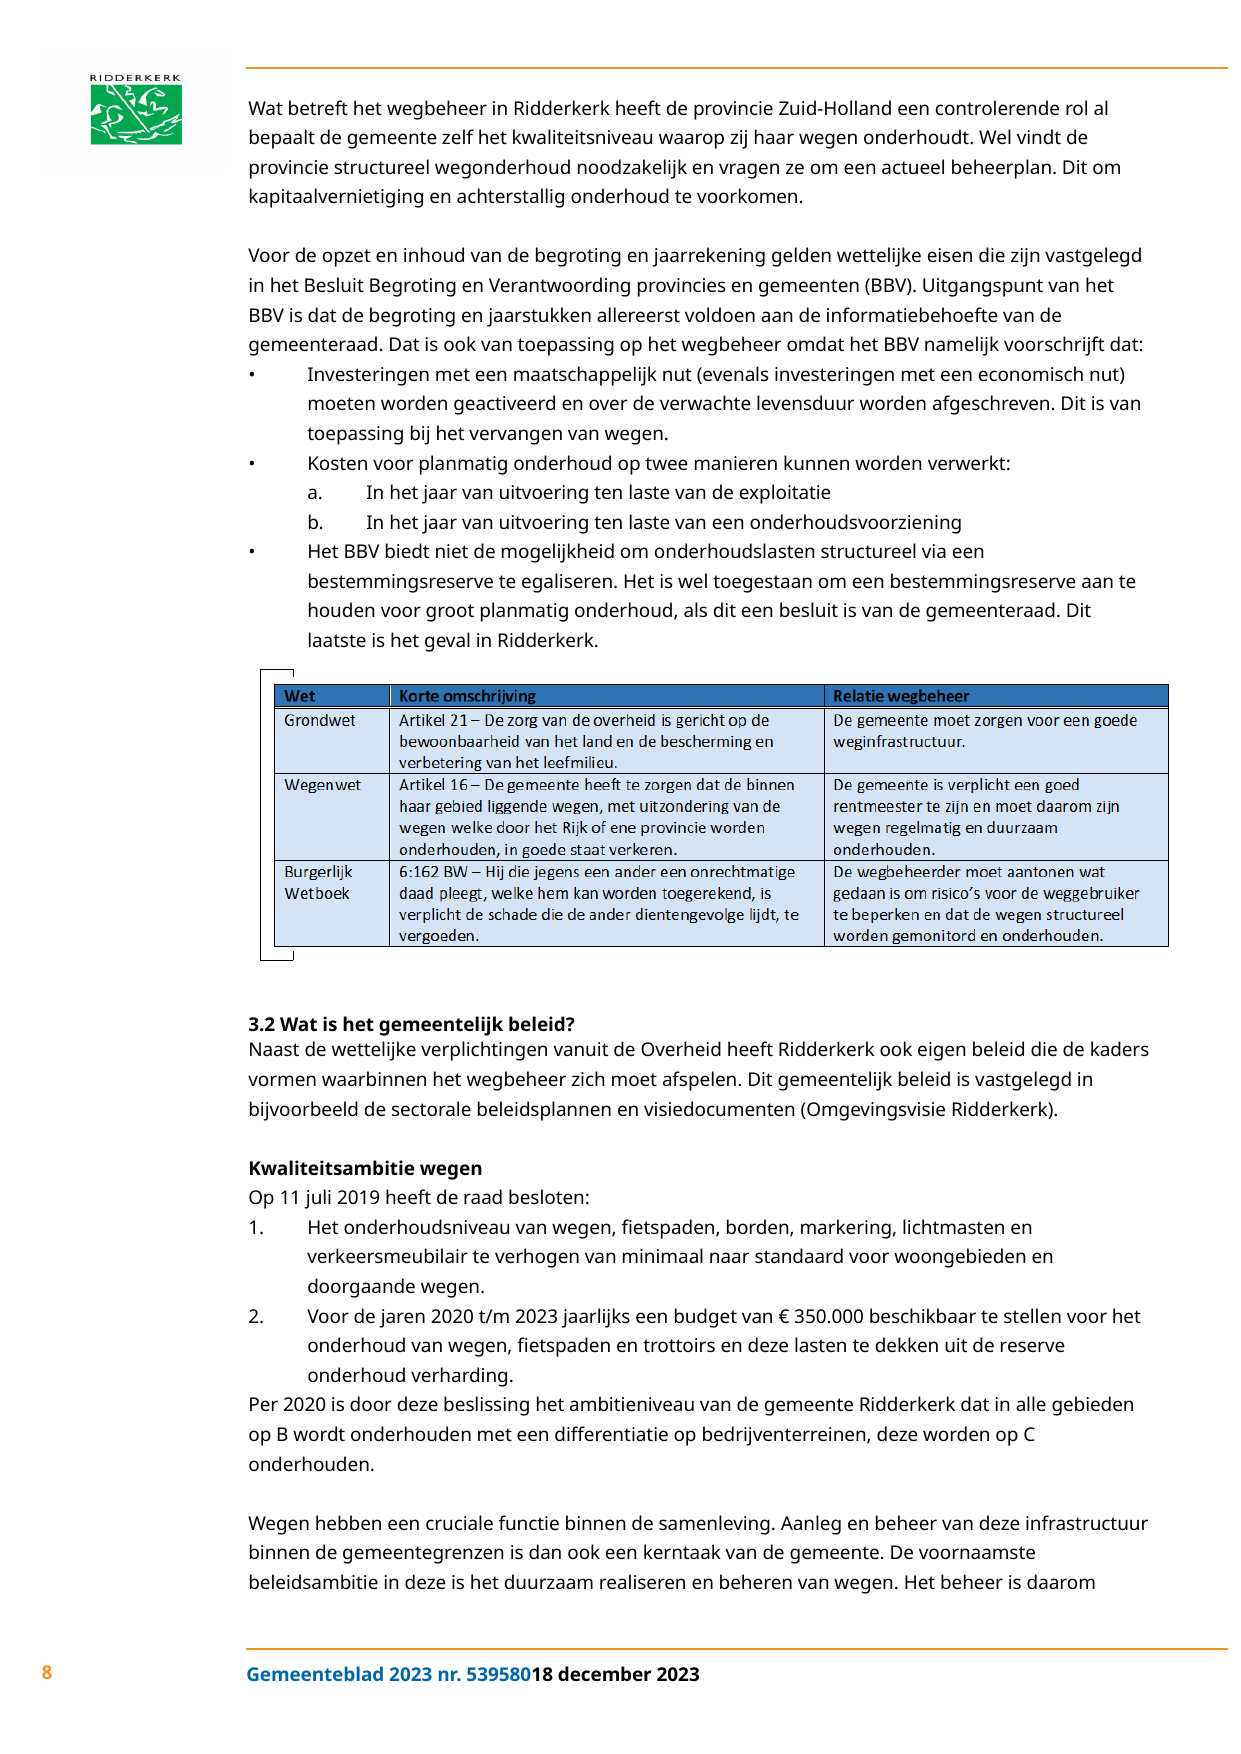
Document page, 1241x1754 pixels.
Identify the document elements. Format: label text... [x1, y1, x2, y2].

text Naast de wettelijke verplichtingen vanuit de Overheid heeft Ridderkerk ook eigen beleid die de kaders vormen waarbinnen het wegbeheer zich moet afspelen. Dit gemeentelijk beleid is vastgelegd in bijvoorbeeld de sectorale beleidsplannen en visiedocumenten (Omgevingsvisie Ridderkerk). [248, 1037, 1152, 1122]
text Op 11 juli 2019 heeft de raad besloten: [248, 1184, 1152, 1210]
text Wat betreft het wegbeheer in Ridderkerk heeft de provincie Zuid-Holland een controlerende rol al bepaalt de gemeente zelf het kwaliteitsniveau waarop zij haar wegen onderhoudt. Wel vindt de provincie structureel wegonderhoud noodzakelijk en vragen ze om een actueel beheerplan. Dit om kapitaalvernietiging en achterstallig onderhoud te voorkomen. [248, 95, 1152, 209]
text 3.2 Wat is het gemeentelijk beleid? [248, 1011, 1152, 1037]
picture [268, 677, 1173, 951]
text Voor de opzet en inhoud van de begroting en jaarrekening gelden wettelijke eisen die zijn vastgelegd in het Besluit Begroting en Verantwoording provincies en gemeenten (BBV). Uitgangspunt van het BBV is dat de begroting en jaarstukken allereerst voldoen aan de informatiebehoefte van de gemeenteraad. Dat is ook van toepassing op het wegbeheer omdat het BBV namelijk voorschrijft dat: [248, 243, 1152, 357]
list Voor de jaren 2020 t/m 2023 jaarlijks een budget van € 350.000 beschikbaar te stellen voor het onderhoud van wegen, fietspaden en trottoirs en deze lasten te dekken uit de reserve onderhoud verharding. [248, 1303, 1152, 1388]
text Wegen hebben een cruciale functie binnen de samenleving. Aanleg en beheer van deze infrastructuur binnen de gemeentegrenzen is dan ook een kerntaak van de gemeente. De voornaamste beleidsambitie in deze is het duurzaam realiseren en beheren van wegen. Het beheer is daarom [248, 1510, 1152, 1595]
list Kosten voor planmatig onderhoud op twee manieren kunnen worden verwerkt: [248, 450, 1152, 476]
text Kwaliteitsambitie wegen [248, 1155, 1152, 1181]
list In het jaar van uitvoering ten laste van een onderhoudsvoorziening [307, 509, 1152, 535]
list In het jaar van uitvoering ten laste van de exploitatie [307, 479, 1152, 505]
text Per 2020 is door deze beslissing het ambitieniveau van de gemeente Ridderkerk dat in alle gebieden op B wordt onderhouden met een differentiatie op bedrijventerreinen, deze worden op C onderhouden. [248, 1392, 1152, 1477]
list Investeringen met een maatschappelijk nut (evenals investeringen met een economisch nut) moeten worden geactiveerd en over de verwachte levensduur worden afgeschreven. Dit is van toepassing bij het vervangen van wegen. [248, 361, 1152, 446]
list Het onderhoudsniveau van wegen, fietspaden, borden, markering, lichtmasten en verkeersmeubilair te verhogen van minimaal naar standaard voor woongebieden en doorgaande wegen. [248, 1214, 1152, 1299]
picture [41, 47, 231, 172]
list Het BBV biedt niet de mogelijkheid om onderhoudslasten structureel via een bestemmingsreserve te egaliseren. Het is wel toegestaan om een bestemmingsreserve aan te houden voor groot planmatig onderhoud, als dit een besluit is van de gemeenteraad. Dit laatste is het geval in Ridderkerk. [248, 538, 1152, 653]
